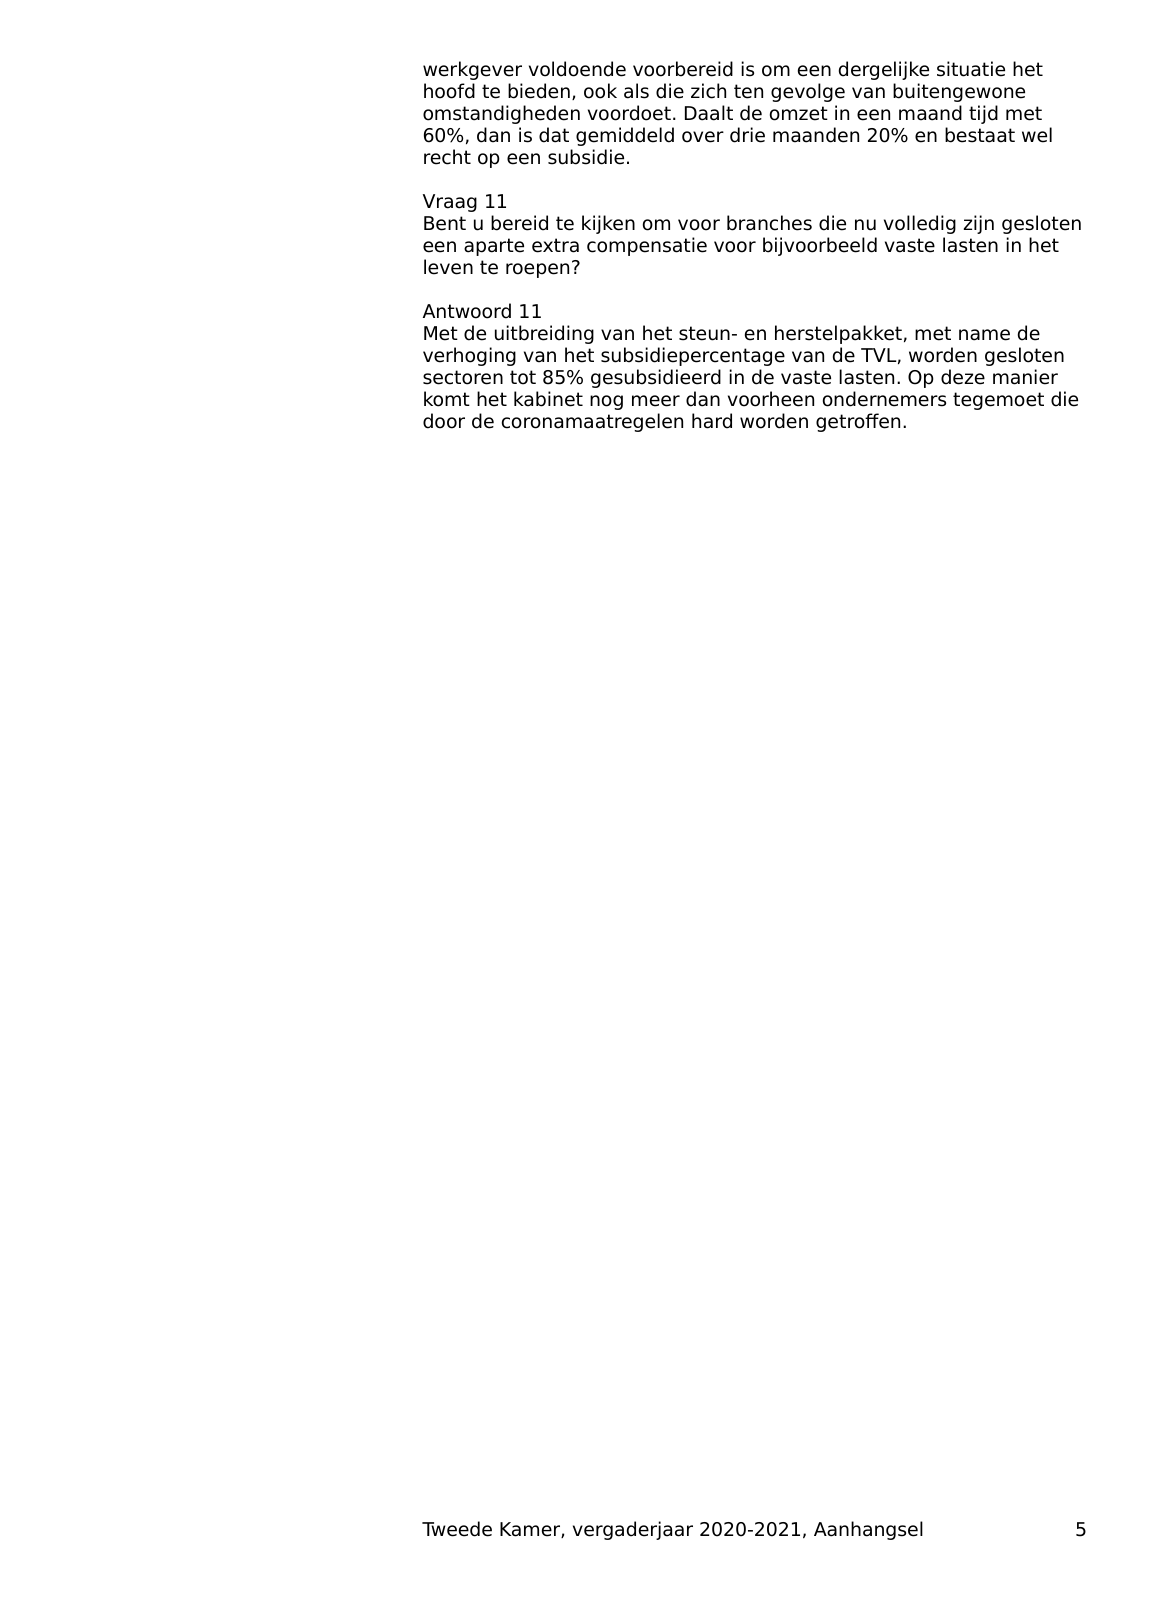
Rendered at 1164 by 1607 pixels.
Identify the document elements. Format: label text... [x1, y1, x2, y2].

text Vraag 11 [422, 191, 1087, 213]
text werkgever voldoende voorbereid is om een dergelijke situatie het hoofd te bieden, ook als die zich ten gevolge van buitengewone omstandigheden voordoet. Daalt de omzet in een maand tijd met 60%, dan is dat gemiddeld over drie maanden 20% en bestaat wel recht op een subsidie. [422, 59, 1087, 169]
text Antwoord 11 [422, 301, 1087, 323]
text Bent u bereid te kijken om voor branches die nu volledig zijn gesloten een aparte extra compensatie voor bijvoorbeeld vaste lasten in het leven te roepen? [422, 213, 1087, 279]
text Met de uitbreiding van het steun- en herstelpakket, met name de verhoging van het subsidiepercentage van de TVL, worden gesloten sectoren tot 85% gesubsidieerd in de vaste lasten. Op deze manier komt het kabinet nog meer dan voorheen ondernemers tegemoet die door de coronamaatregelen hard worden getroffen. [422, 323, 1087, 433]
